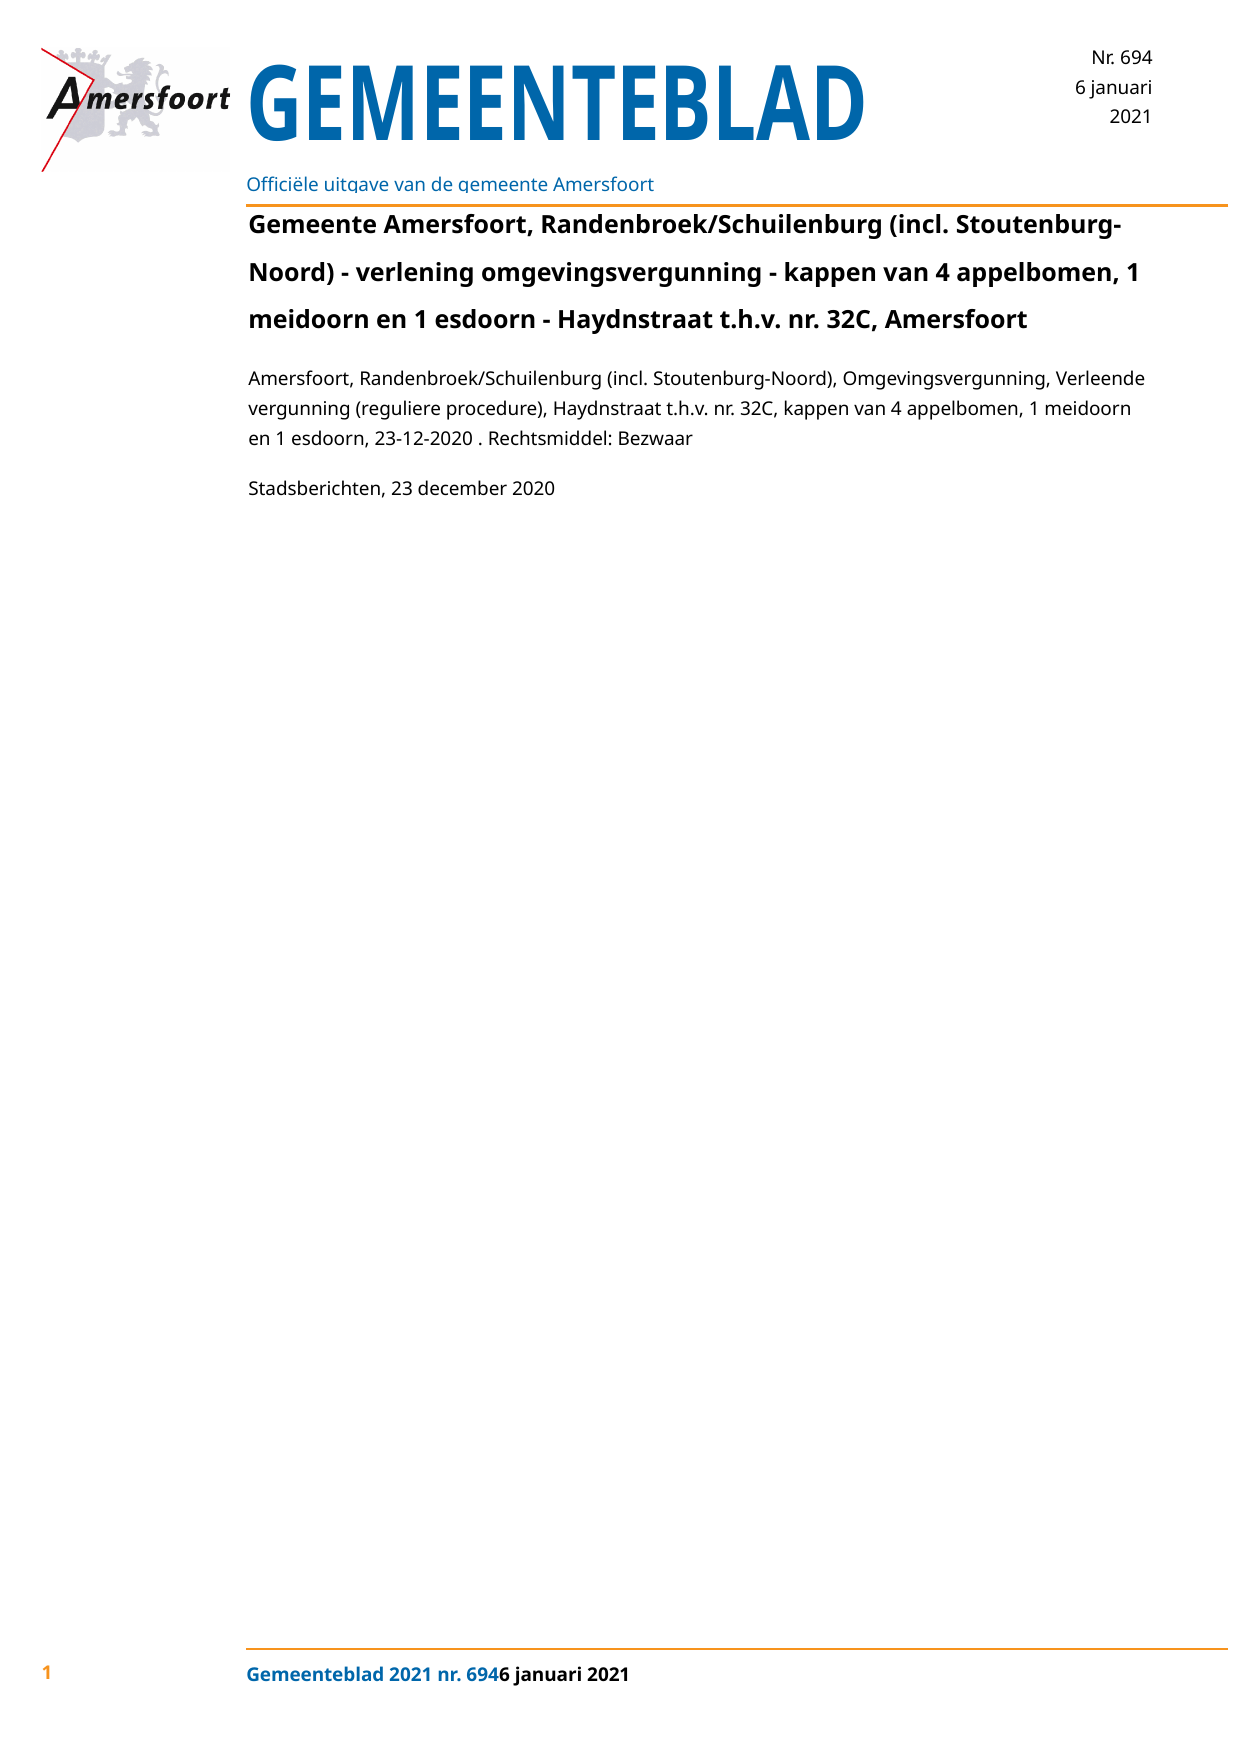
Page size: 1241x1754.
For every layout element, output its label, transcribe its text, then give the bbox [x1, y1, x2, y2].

text Stadsberichten, 23 december 2020 [248, 475, 1152, 501]
text Amersfoort, Randenbroek/Schuilenburg (incl. Stoutenburg-Noord), Omgevingsvergunning, Verleende vergunning (reguliere procedure), Haydnstraat t.h.v. nr. 32C, kappen van 4 appelbomen, 1 meidoorn en 1 esdoorn, 23-12-2020 . Rechtsmiddel: Bezwaar [248, 366, 1152, 450]
text Gemeente Amersfoort, Randenbroek/Schuilenburg (incl. Stoutenburg-Noord) - verlening omgevingsvergunning - kappen van 4 appelbomen, 1 meidoorn en 1 esdoorn - Haydnstraat t.h.v. nr. 32C, Amersfoort [248, 207, 1152, 336]
picture [41, 47, 231, 172]
